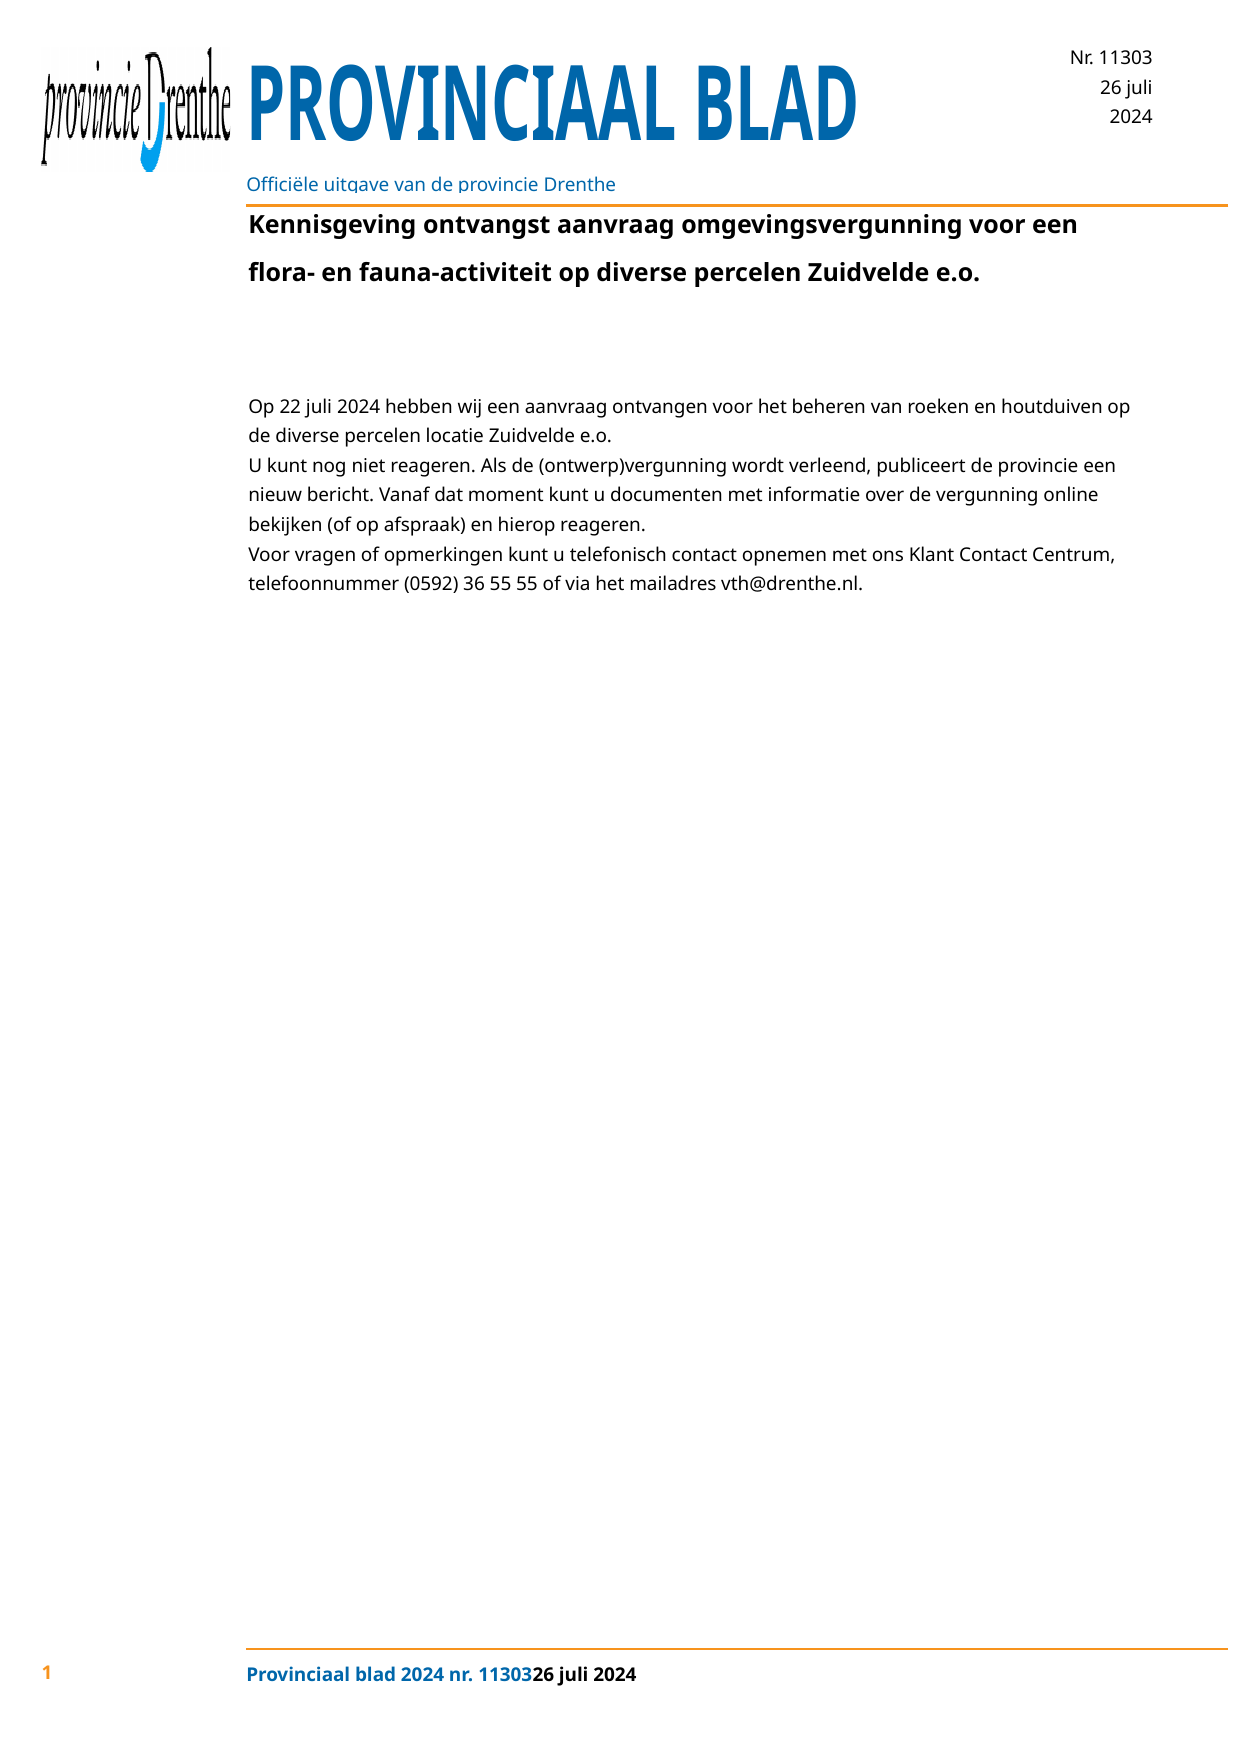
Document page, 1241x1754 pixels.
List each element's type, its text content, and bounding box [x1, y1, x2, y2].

picture [41, 47, 231, 172]
text Voor vragen of opmerkingen kunt u telefonisch contact opnemen met ons Klant Contact Centrum, telefoonnummer (0592) 36 55 55 of via het mailadres vth@drenthe.nl. [248, 541, 1152, 596]
text U kunt nog niet reageren. Als de (ontwerp)vergunning wordt verleend, publiceert de provincie een nieuw bericht. Vanaf dat moment kunt u documenten met informatie over de vergunning online bekijken (of op afspraak) en hierop reageren. [248, 452, 1152, 537]
text Kennisgeving ontvangst aanvraag omgevingsvergunning voor een flora- en fauna-activiteit op diverse percelen Zuidvelde e.o. [248, 207, 1152, 288]
text Op 22 juli 2024 hebben wij een aanvraag ontvangen voor het beheren van roeken en houtduiven op de diverse percelen locatie Zuidvelde e.o. [248, 393, 1152, 448]
